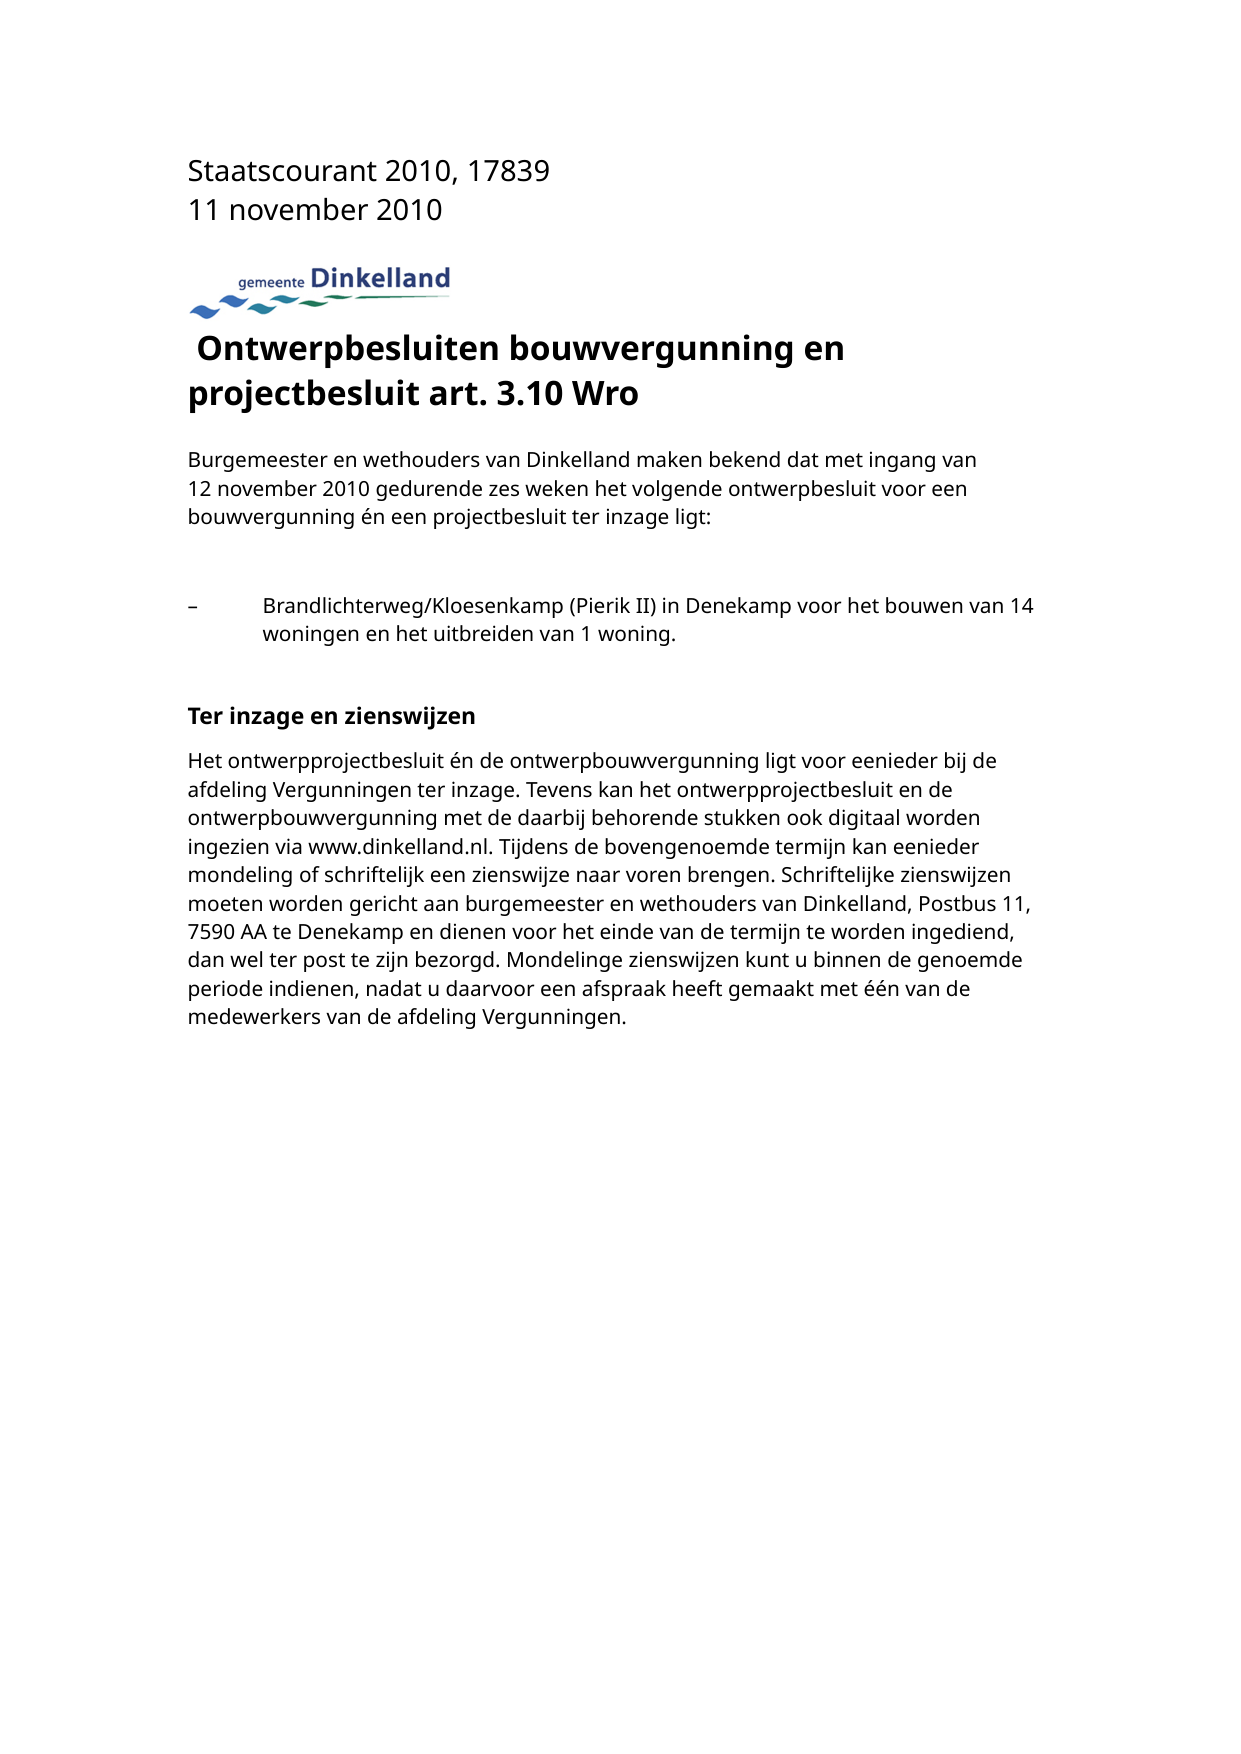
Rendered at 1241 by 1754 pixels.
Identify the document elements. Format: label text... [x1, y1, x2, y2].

text Staatscourant 2010, 17839 [187, 150, 1053, 190]
text 11 november 2010 [187, 190, 1053, 229]
text Burgemeester en wethouders van Dinkelland maken bekend dat met ingang van 12 november 2010 gedurende zes weken het volgende ontwerpbesluit voor een bouwvergunning én een projectbesluit ter inzage ligt: [187, 446, 1053, 531]
picture [187, 258, 454, 325]
text Het ontwerpprojectbesluit én de ontwerpbouwvergunning ligt voor eenieder bij de afdeling Vergunningen ter inzage. Tevens kan het ontwerpprojectbesluit en de ontwerpbouwvergunning met de daarbij behorende stukken ook digitaal worden ingezien via www.dinkelland.nl. Tijdens de bovengenoemde termijn kan eenieder mondeling of schriftelijk een zienswijze naar voren brengen. Schriftelijke zienswijzen moeten worden gericht aan burgemeester en wethouders van Dinkelland, Postbus 11, 7590 AA te Denekamp en dienen voor het einde van de termijn te worden ingediend, dan wel ter post te zijn bezorgd. Mondelinge zienswijzen kunt u binnen de genoemde periode indienen, nadat u daarvoor een afspraak heeft gemaakt met één van de medewerkers van de afdeling Vergunningen. [187, 747, 1053, 1031]
subtitle Ter inzage en zienswijzen [187, 700, 1053, 732]
subtitle Ontwerpbesluiten bouwvergunning en projectbesluit art. 3.10 Wro [187, 271, 1053, 416]
list Brandlichterweg/Kloesenkamp (Pierik II) in Denekamp voor het bouwen van 14 woningen en het uitbreiden van 1 woning. [187, 591, 1053, 648]
